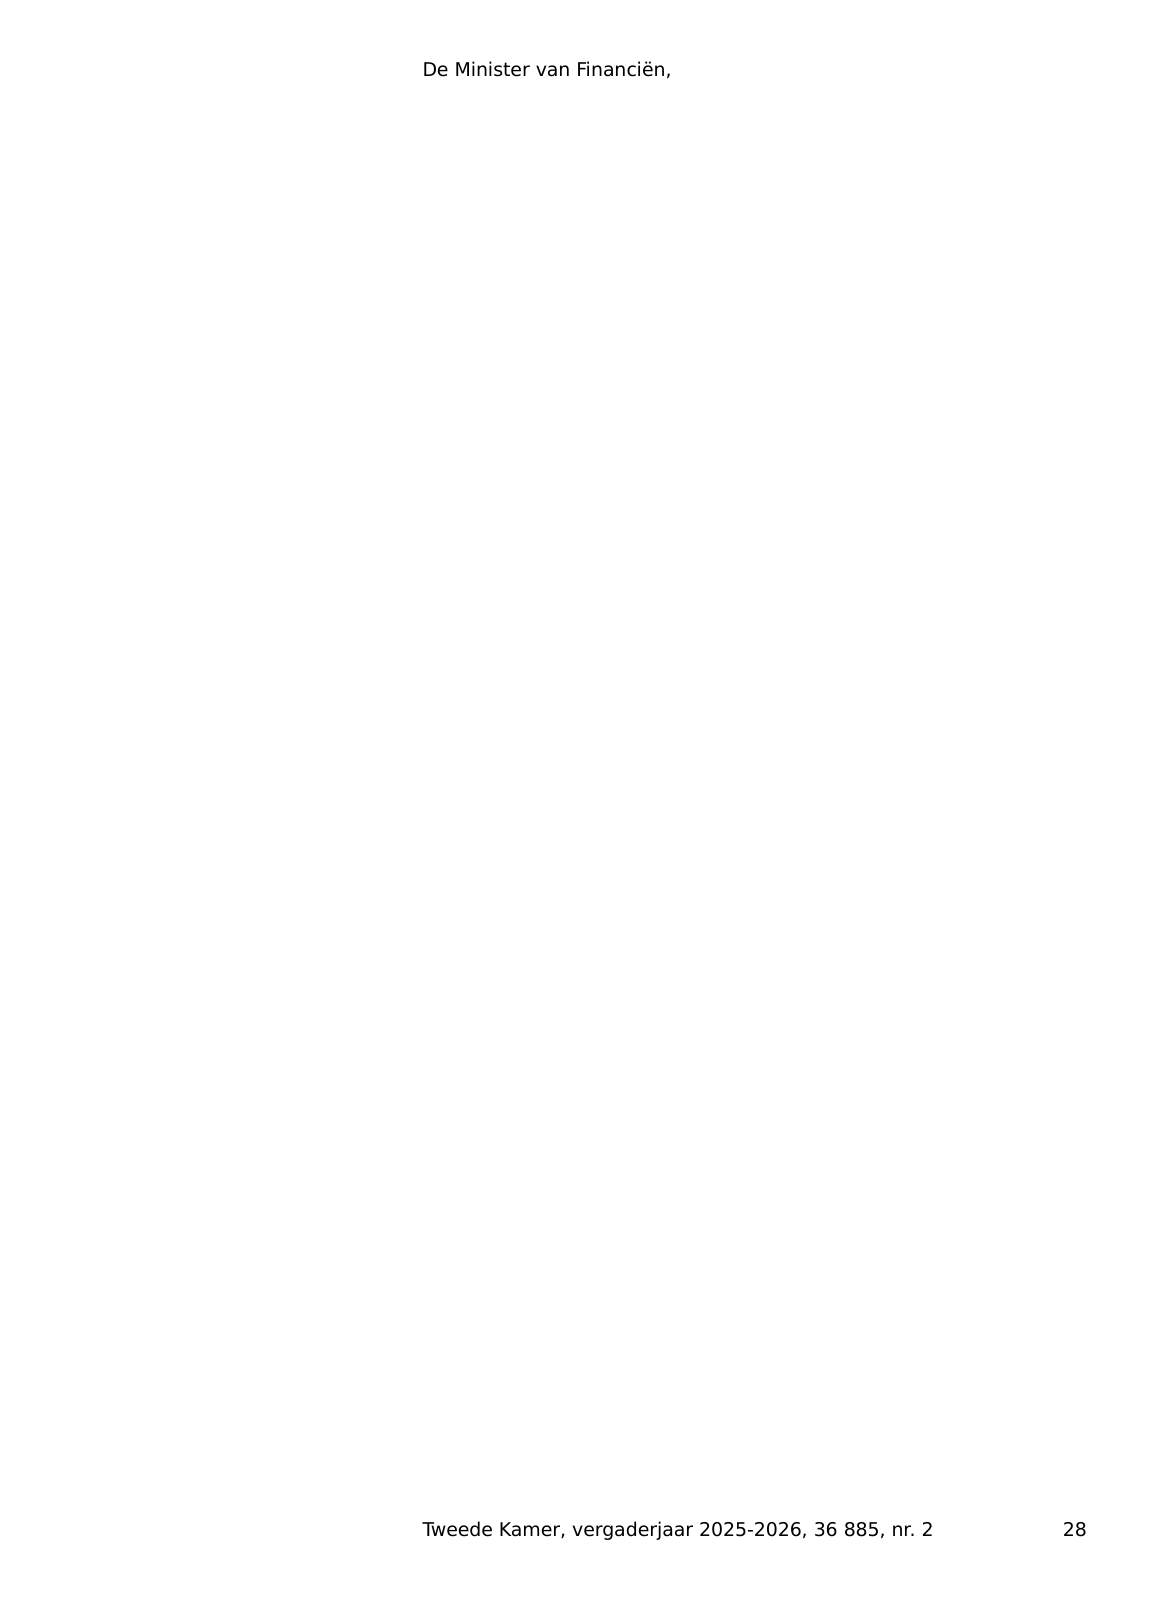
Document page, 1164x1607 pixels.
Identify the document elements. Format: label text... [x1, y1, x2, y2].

text De Minister van Financiën, [422, 59, 1087, 81]
